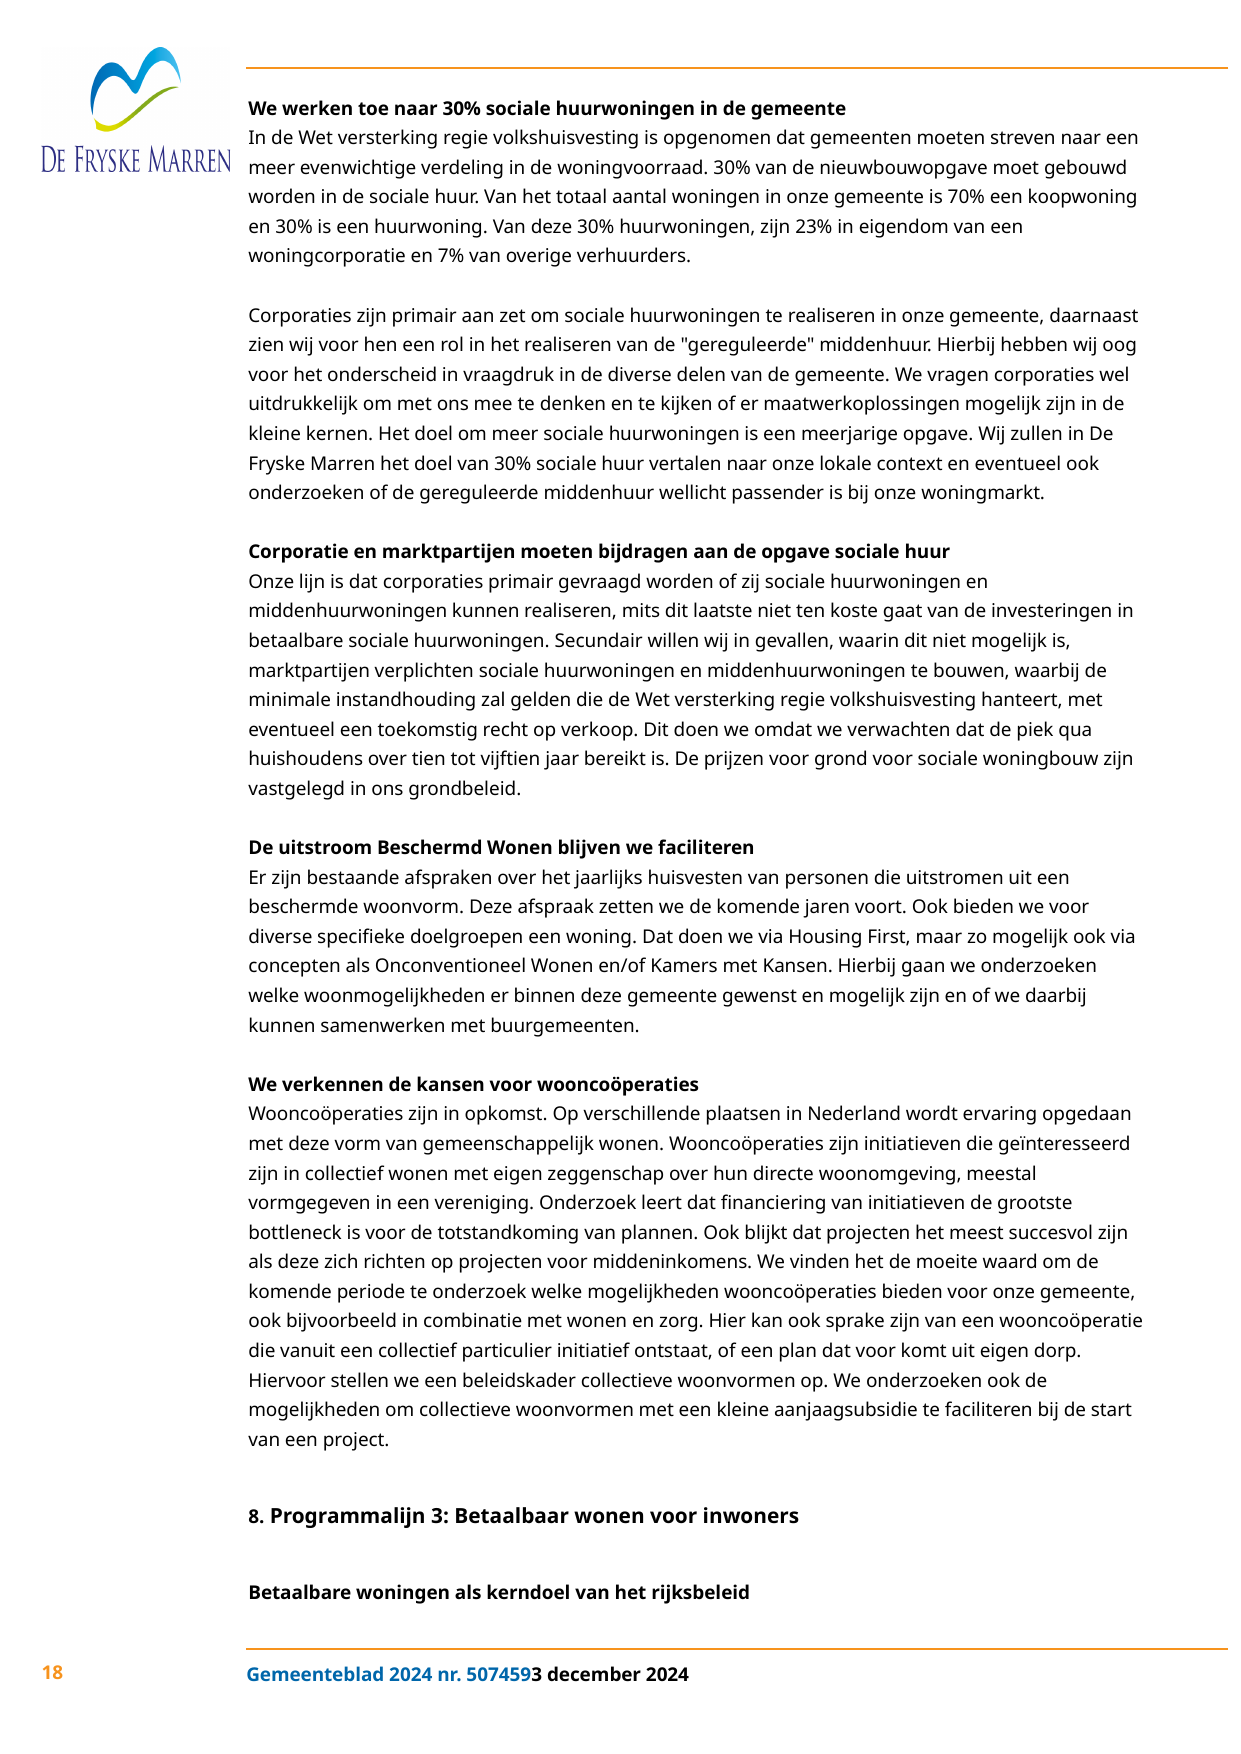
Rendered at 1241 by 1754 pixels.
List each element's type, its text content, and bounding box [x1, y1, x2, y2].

picture [41, 47, 231, 172]
text Corporatie en marktpartijen moeten bijdragen aan de opgave sociale huur [248, 538, 1152, 564]
text Corporaties zijn primair aan zet om sociale huurwoningen te realiseren in onze gemeente, daarnaast zien wij voor hen een rol in het realiseren van de "gereguleerde" middenhuur. Hierbij hebben wij oog voor het onderscheid in vraagdruk in de diverse delen van de gemeente. We vragen corporaties wel uitdrukkelijk om met ons mee te denken en te kijken of er maatwerkoplossingen mogelijk zijn in de kleine kernen. Het doel om meer sociale huurwoningen is een meerjarige opgave. Wij zullen in De Fryske Marren het doel van 30% sociale huur vertalen naar onze lokale context en eventueel ook onderzoeken of de gereguleerde middenhuur wellicht passender is bij onze woningmarkt. [248, 302, 1152, 505]
text Er zijn bestaande afspraken over het jaarlijks huisvesten van personen die uitstromen uit een beschermde woonvorm. Deze afspraak zetten we de komende jaren voort. Ook bieden we voor diverse specifieke doelgroepen een woning. Dat doen we via Housing First, maar zo mogelijk ook via concepten als Onconventioneel Wonen en/of Kamers met Kansen. Hierbij gaan we onderzoeken welke woonmogelijkheden er binnen deze gemeente gewenst en mogelijk zijn en of we daarbij kunnen samenwerken met buurgemeenten. [248, 864, 1152, 1038]
text In de Wet versterking regie volkshuisvesting is opgenomen dat gemeenten moeten streven naar een meer evenwichtige verdeling in de woningvoorraad. 30% van de nieuwbouwopgave moet gebouwd worden in de sociale huur. Van het totaal aantal woningen in onze gemeente is 70% een koopwoning en 30% is een huurwoning. Van deze 30% huurwoningen, zijn 23% in eigendom van een woningcorporatie en 7% van overige verhuurders. [248, 124, 1152, 268]
text Onze lijn is dat corporaties primair gevraagd worden of zij sociale huurwoningen en middenhuurwoningen kunnen realiseren, mits dit laatste niet ten koste gaat van de investeringen in betaalbare sociale huurwoningen. Secundair willen wij in gevallen, waarin dit niet mogelijk is, marktpartijen verplichten sociale huurwoningen en middenhuurwoningen te bouwen, waarbij de minimale instandhouding zal gelden die de Wet versterking regie volkshuisvesting hanteert, met eventueel een toekomstig recht op verkoop. Dit doen we omdat we verwachten dat de piek qua huishoudens over tien tot vijftien jaar bereikt is. De prijzen voor grond voor sociale woningbouw zijn vastgelegd in ons grondbeleid. [248, 568, 1152, 801]
text 8. Programmalijn 3: Betaalbaar wonen voor inwoners [248, 1501, 1152, 1530]
text Betaalbare woningen als kerndoel van het rijksbeleid [248, 1579, 1152, 1605]
text De uitstroom Beschermd Wonen blijven we faciliteren [248, 834, 1152, 860]
text We verkennen de kansen voor wooncoöperaties [248, 1071, 1152, 1097]
text Wooncoöperaties zijn in opkomst. Op verschillende plaatsen in Nederland wordt ervaring opgedaan met deze vorm van gemeenschappelijk wonen. Wooncoöperaties zijn initiatieven die geïnteresseerd zijn in collectief wonen met eigen zeggenschap over hun directe woonomgeving, meestal vormgegeven in een vereniging. Onderzoek leert dat financiering van initiatieven de grootste bottleneck is voor de totstandkoming van plannen. Ook blijkt dat projecten het meest succesvol zijn als deze zich richten op projecten voor middeninkomens. We vinden het de moeite waard om de komende periode te onderzoek welke mogelijkheden wooncoöperaties bieden voor onze gemeente, ook bijvoorbeeld in combinatie met wonen en zorg. Hier kan ook sprake zijn van een wooncoöperatie die vanuit een collectief particulier initiatief ontstaat, of een plan dat voor komt uit eigen dorp. Hiervoor stellen we een beleidskader collectieve woonvormen op. We onderzoeken ook de mogelijkheden om collectieve woonvormen met een kleine aanjaagsubsidie te faciliteren bij de start van een project. [248, 1101, 1152, 1452]
text We werken toe naar 30% sociale huurwoningen in de gemeente [248, 95, 1152, 121]
